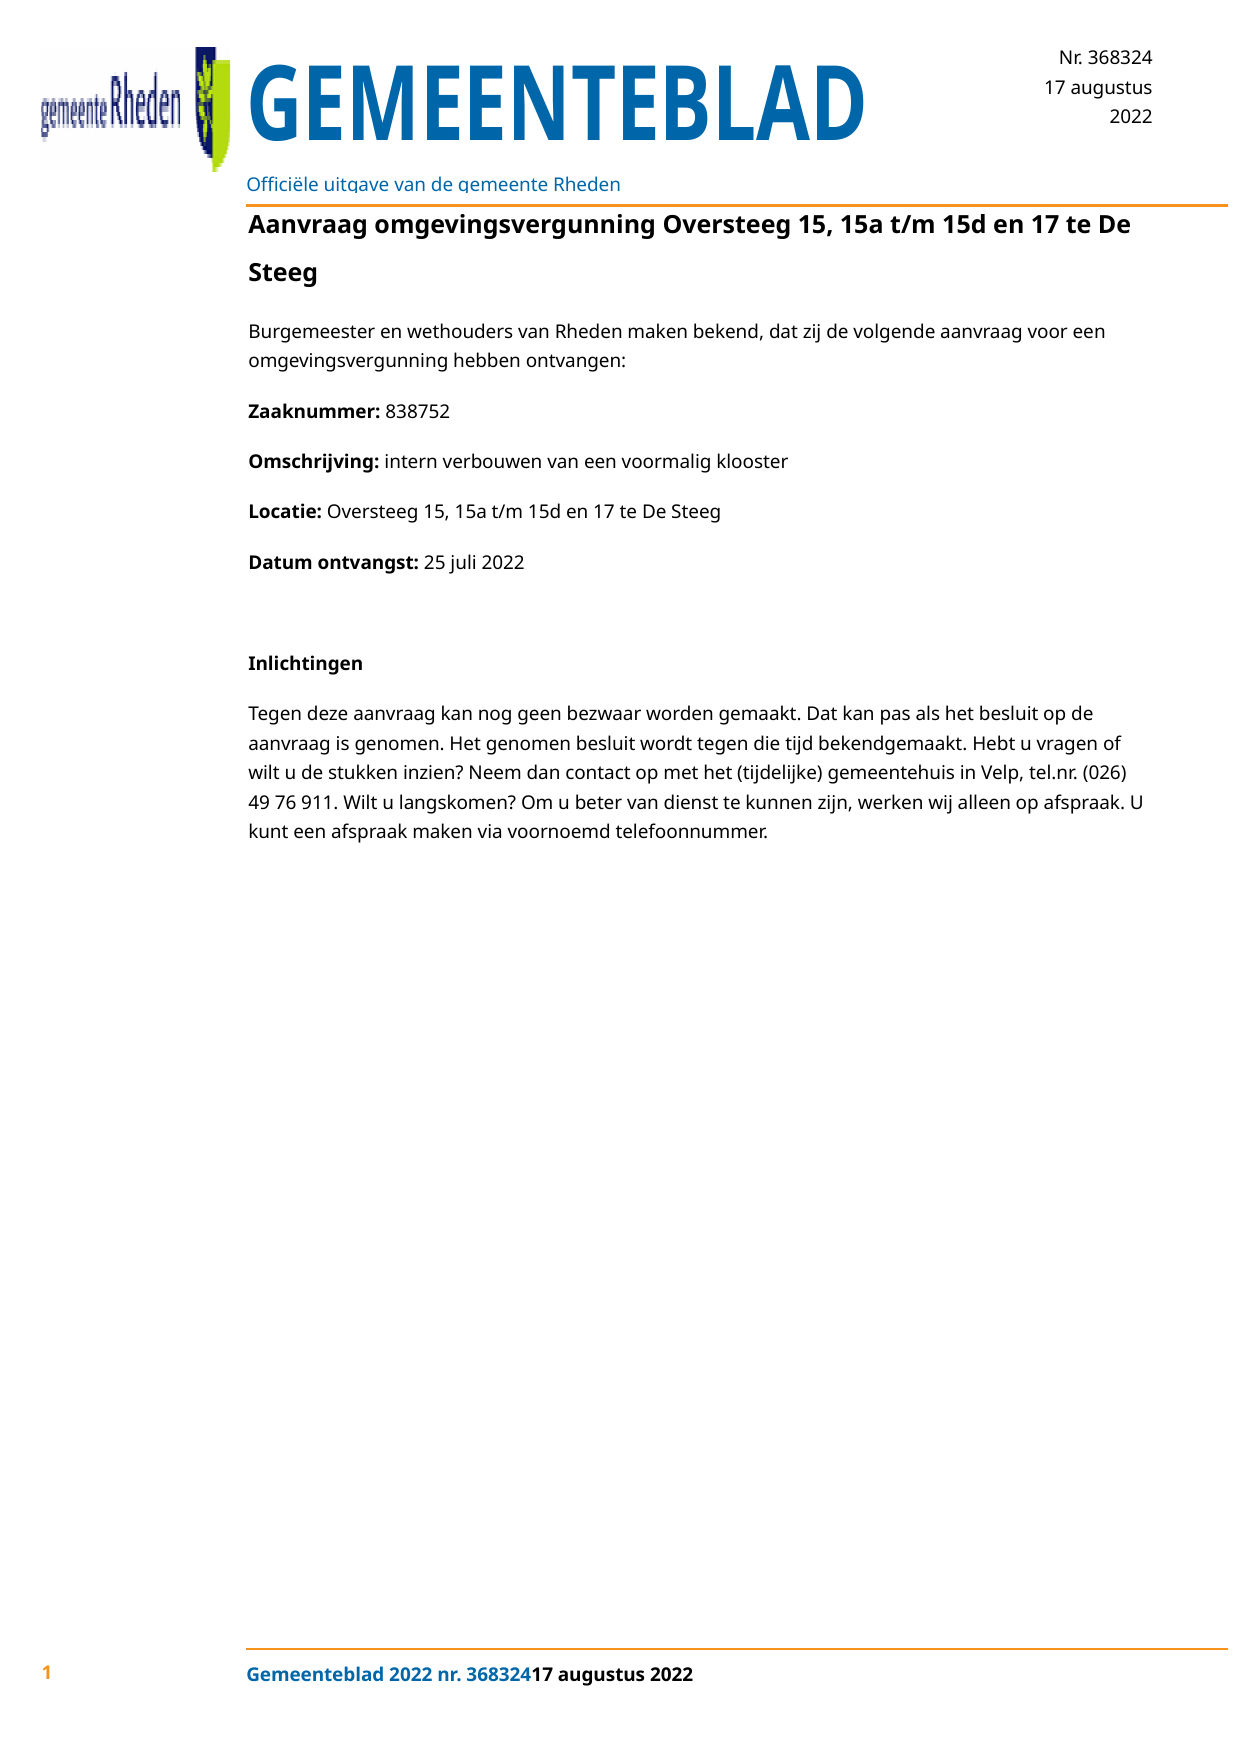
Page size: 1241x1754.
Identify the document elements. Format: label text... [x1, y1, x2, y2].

text Tegen deze aanvraag kan nog geen bezwaar worden gemaakt. Dat kan pas als het besluit op de aanvraag is genomen. Het genomen besluit wordt tegen die tijd bekendgemaakt. Hebt u vragen of wilt u de stukken inzien? Neem dan contact op met het (tijdelijke) gemeentehuis in Velp, tel.nr. (026) 49 76 911. Wilt u langskomen? Om u beter van dienst te kunnen zijn, werken wij alleen op afspraak. U kunt een afspraak maken via voornoemd telefoonnummer. [248, 700, 1152, 844]
text Aanvraag omgevingsvergunning Oversteeg 15, 15a t/m 15d en 17 te De Steeg [248, 207, 1152, 288]
text Omschrijving: intern verbouwen van een voormalig klooster [248, 448, 1152, 474]
picture [41, 47, 231, 172]
text Datum ontvangst: 25 juli 2022 [248, 549, 1152, 575]
text Burgemeester en wethouders van Rheden maken bekend, dat zij de volgende aanvraag voor een omgevingsvergunning hebben ontvangen: [248, 318, 1152, 373]
text Zaaknummer: 838752 [248, 398, 1152, 424]
text Inlichtingen [248, 650, 1152, 676]
text Locatie: Oversteeg 15, 15a t/m 15d en 17 te De Steeg [248, 499, 1152, 524]
